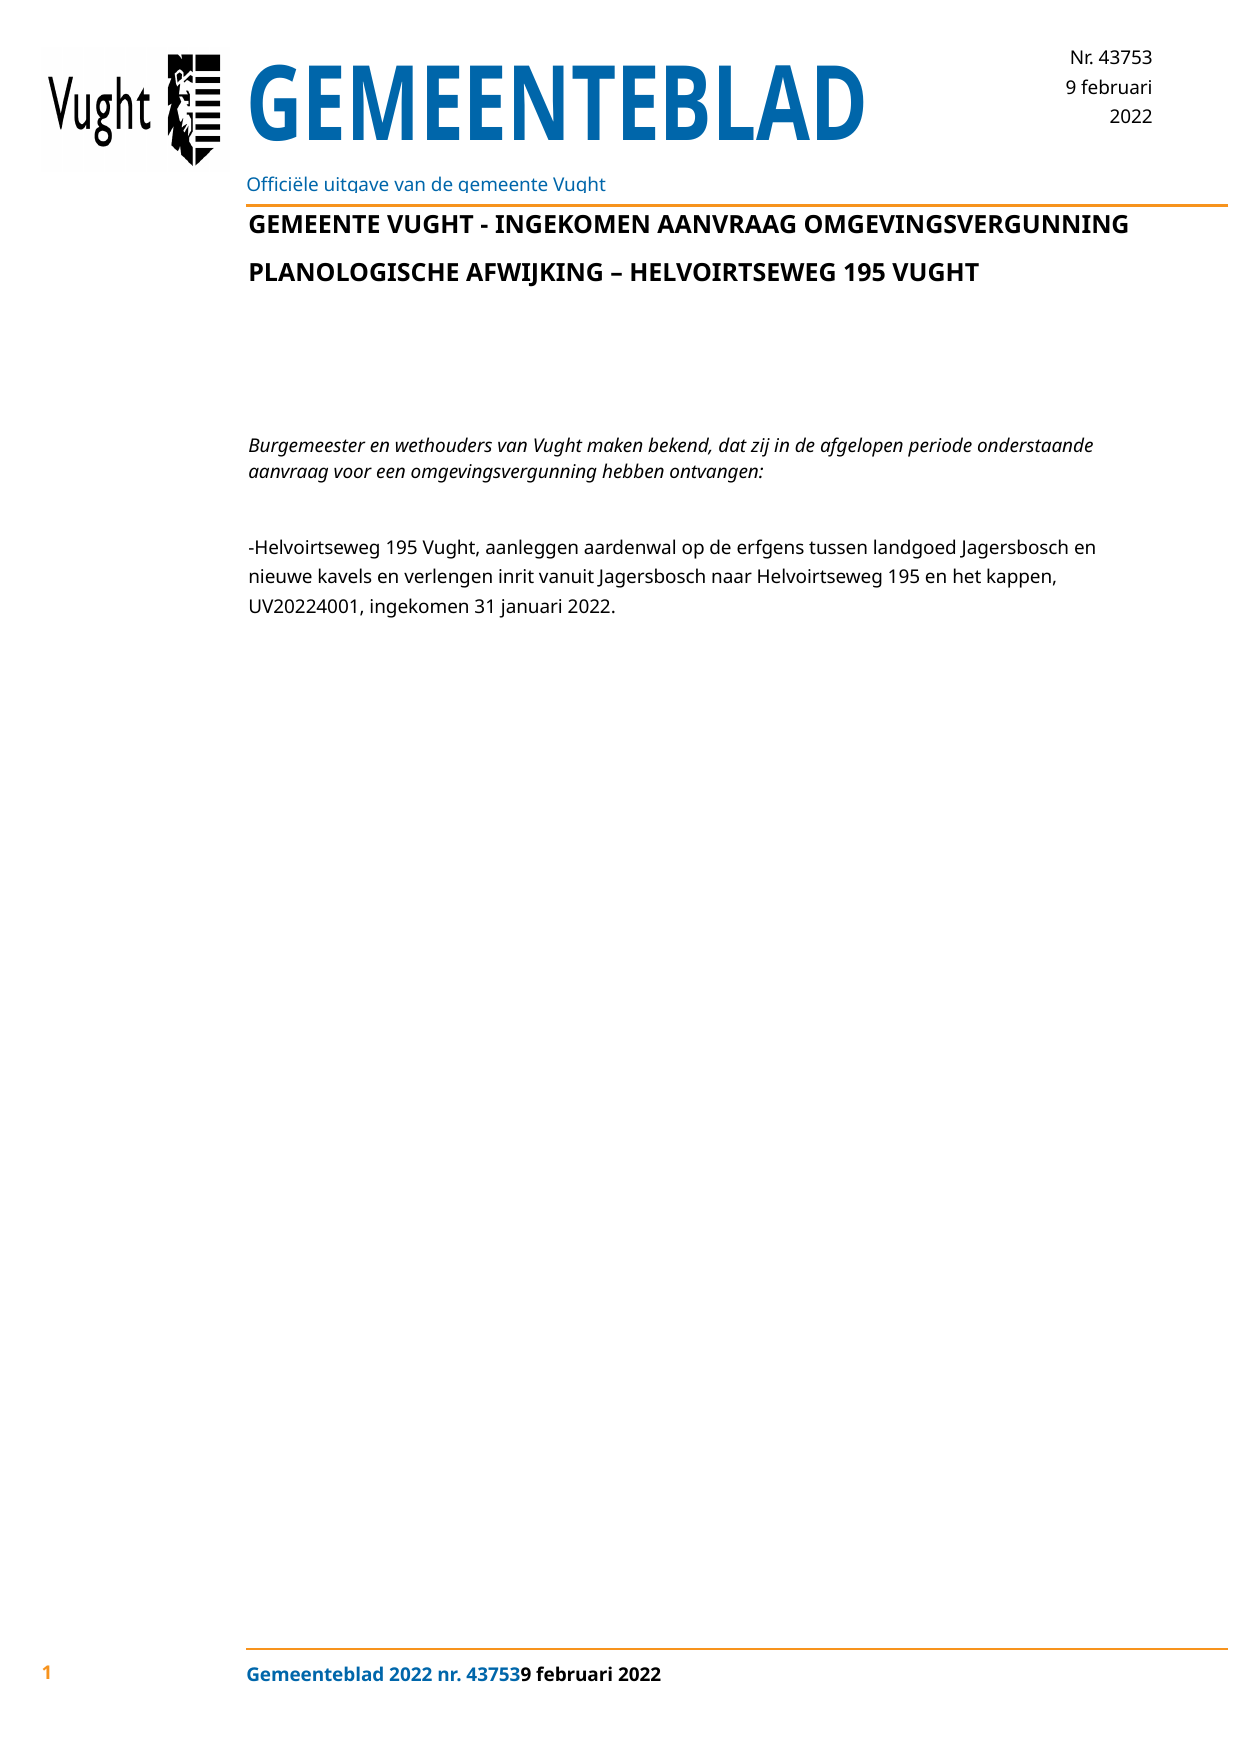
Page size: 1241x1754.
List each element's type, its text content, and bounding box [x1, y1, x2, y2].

picture [41, 47, 231, 172]
text Burgemeester en wethouders van Vught maken bekend, dat zij in de afgelopen periode onderstaande aanvraag voor een omgevingsvergunning hebben ontvangen: [248, 432, 1152, 484]
text GEMEENTE VUGHT - INGEKOMEN AANVRAAG OMGEVINGSVERGUNNING PLANOLOGISCHE AFWIJKING – HELVOIRTSEWEG 195 VUGHT [248, 207, 1152, 288]
text -Helvoirtseweg 195 Vught, aanleggen aardenwal op de erfgens tussen landgoed Jagersbosch en nieuwe kavels en verlengen inrit vanuit Jagersbosch naar Helvoirtseweg 195 en het kappen, UV20224001, ingekomen 31 januari 2022. [248, 534, 1152, 619]
